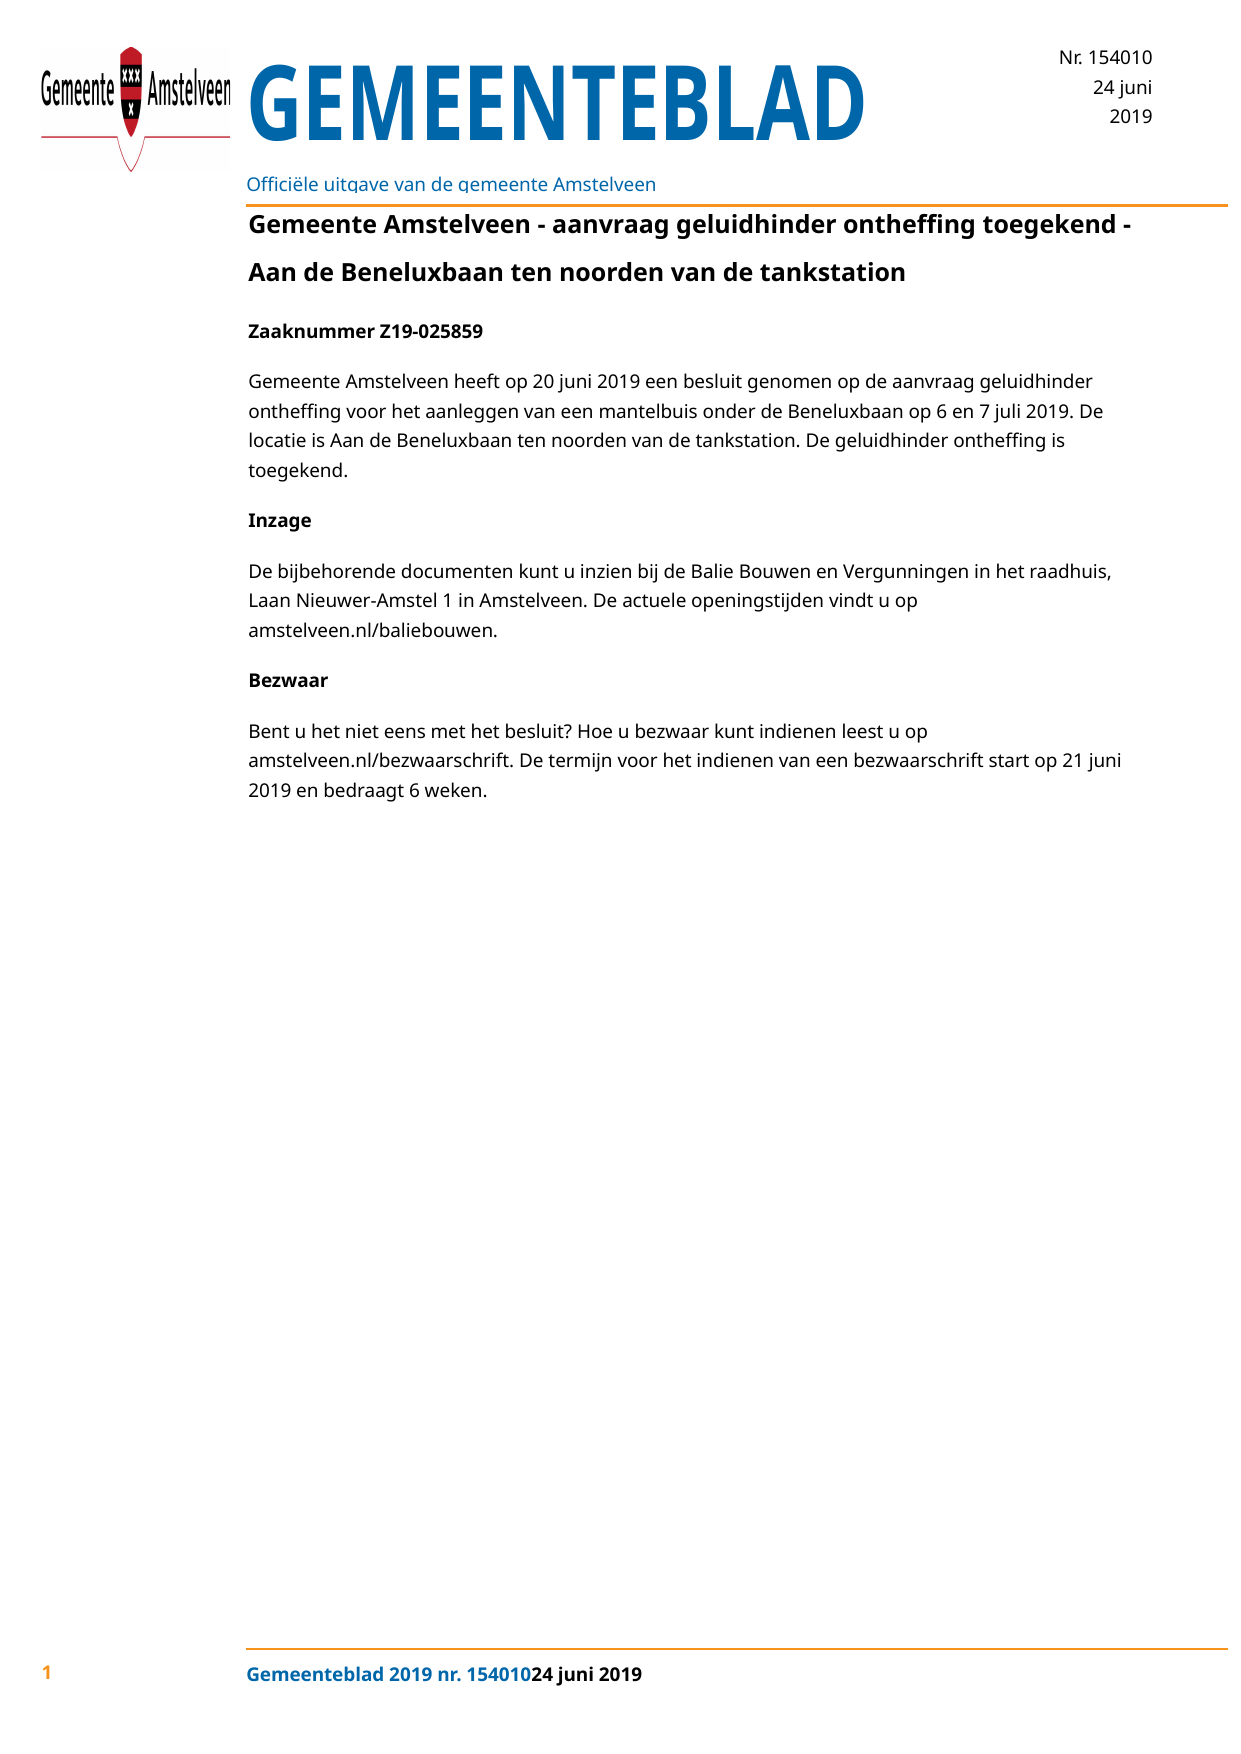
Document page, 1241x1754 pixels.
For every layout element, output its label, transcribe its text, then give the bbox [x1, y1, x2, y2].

text Inzage [248, 507, 1152, 533]
text Bezwaar [248, 667, 1152, 693]
text Gemeente Amstelveen - aanvraag geluidhinder ontheffing toegekend - Aan de Beneluxbaan ten noorden van de tankstation [248, 207, 1152, 288]
text De bijbehorende documenten kunt u inzien bij de Balie Bouwen en Vergunningen in het raadhuis, Laan Nieuwer-Amstel 1 in Amstelveen. De actuele openingstijden vindt u op amstelveen.nl/baliebouwen. [248, 558, 1152, 643]
text Zaaknummer Z19-025859 [248, 318, 1152, 344]
text Bent u het niet eens met het besluit? Hoe u bezwaar kunt indienen leest u op amstelveen.nl/bezwaarschrift. De termijn voor het indienen van een bezwaarschrift start op 21 juni 2019 en bedraagt 6 weken. [248, 718, 1152, 803]
picture [41, 47, 231, 172]
text Gemeente Amstelveen heeft op 20 juni 2019 een besluit genomen op de aanvraag geluidhinder ontheffing voor het aanleggen van een mantelbuis onder de Beneluxbaan op 6 en 7 juli 2019. De locatie is Aan de Beneluxbaan ten noorden van de tankstation. De geluidhinder ontheffing is toegekend. [248, 368, 1152, 483]
